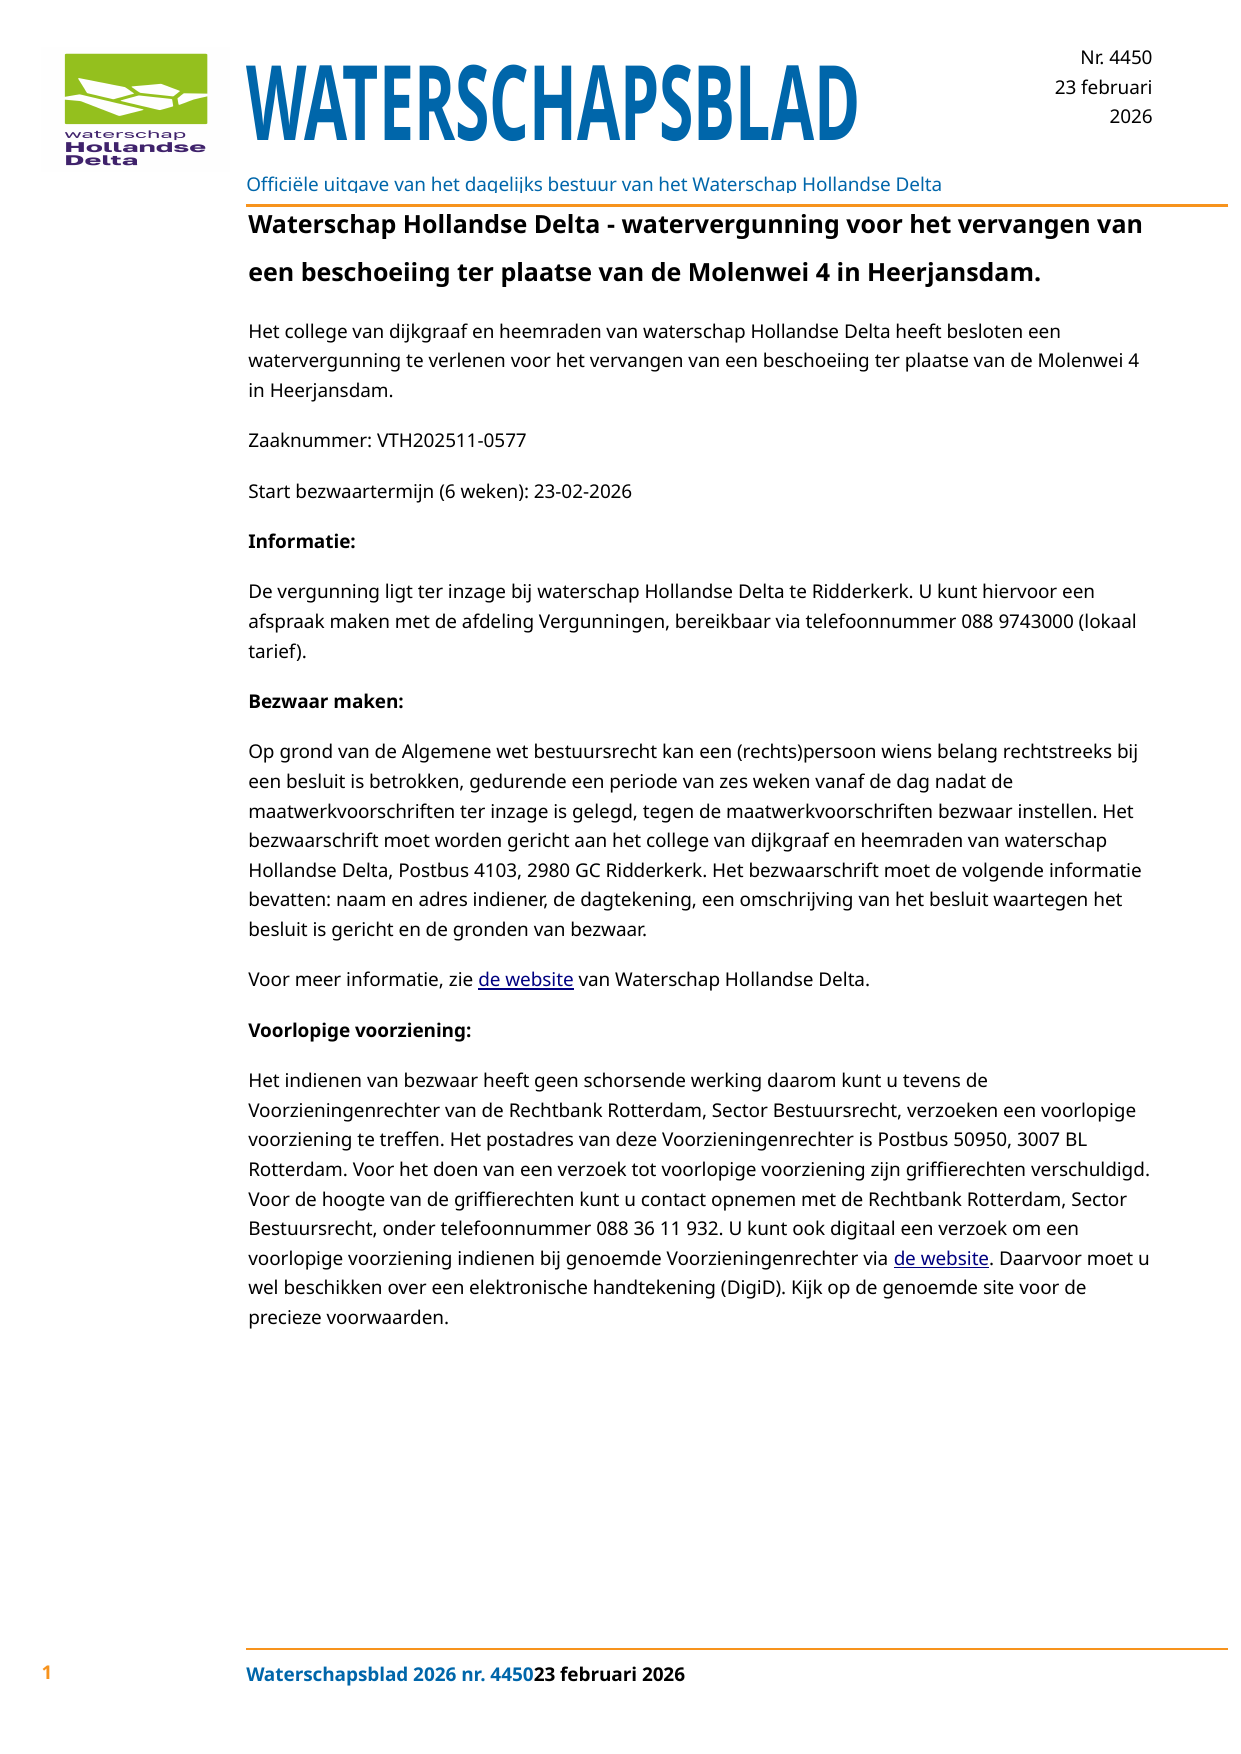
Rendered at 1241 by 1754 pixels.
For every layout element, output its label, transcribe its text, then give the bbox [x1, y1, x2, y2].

text Start bezwaartermijn (6 weken): 23-02-2026 [248, 478, 1152, 504]
text Voorlopige voorziening: [248, 1017, 1152, 1043]
text Bezwaar maken: [248, 688, 1152, 714]
text Het indienen van bezwaar heeft geen schorsende werking daarom kunt u tevens de Voorzieningenrechter van de Rechtbank Rotterdam, Sector Bestuursrecht, verzoeken een voorlopige voorziening te treffen. Het postadres van deze Voorzieningenrechter is Postbus 50950, 3007 BL Rotterdam. Voor het doen van een verzoek tot voorlopige voorziening zijn griffierechten verschuldigd. Voor de hoogte van de griffierechten kunt u contact opnemen met de Rechtbank Rotterdam, Sector Bestuursrecht, onder telefoonnummer 088 36 11 932. U kunt ook digitaal een verzoek om een voorlopige voorziening indienen bij genoemde Voorzieningenrechter via de website. Daarvoor moet u wel beschikken over een elektronische handtekening (DigiD). Kijk op de genoemde site voor de precieze voorwaarden. [248, 1067, 1152, 1330]
picture [41, 47, 231, 172]
text Zaaknummer: VTH202511-0577 [248, 427, 1152, 453]
text De vergunning ligt ter inzage bij waterschap Hollandse Delta te Ridderkerk. U kunt hiervoor een afspraak maken met de afdeling Vergunningen, bereikbaar via telefoonnummer 088 9743000 (lokaal tarief). [248, 579, 1152, 664]
text Informatie: [248, 528, 1152, 554]
text Op grond van de Algemene wet bestuursrecht kan een (rechts)persoon wiens belang rechtstreeks bij een besluit is betrokken, gedurende een periode van zes weken vanaf de dag nadat de maatwerkvoorschriften ter inzage is gelegd, tegen de maatwerkvoorschriften bezwaar instellen. Het bezwaarschrift moet worden gericht aan het college van dijkgraaf en heemraden van waterschap Hollandse Delta, Postbus 4103, 2980 GC Ridderkerk. Het bezwaarschrift moet de volgende informatie bevatten: naam en adres indiener, de dagtekening, een omschrijving van het besluit waartegen het besluit is gericht en de gronden van bezwaar. [248, 739, 1152, 942]
text Voor meer informatie, zie de website van Waterschap Hollandse Delta. [248, 967, 1152, 992]
text Het college van dijkgraaf en heemraden van waterschap Hollandse Delta heeft besloten een watervergunning te verlenen voor het vervangen van een beschoeiing ter plaatse van de Molenwei 4 in Heerjansdam. [248, 318, 1152, 403]
text Waterschap Hollandse Delta - watervergunning voor het vervangen van een beschoeiing ter plaatse van de Molenwei 4 in Heerjansdam. [248, 207, 1152, 288]
